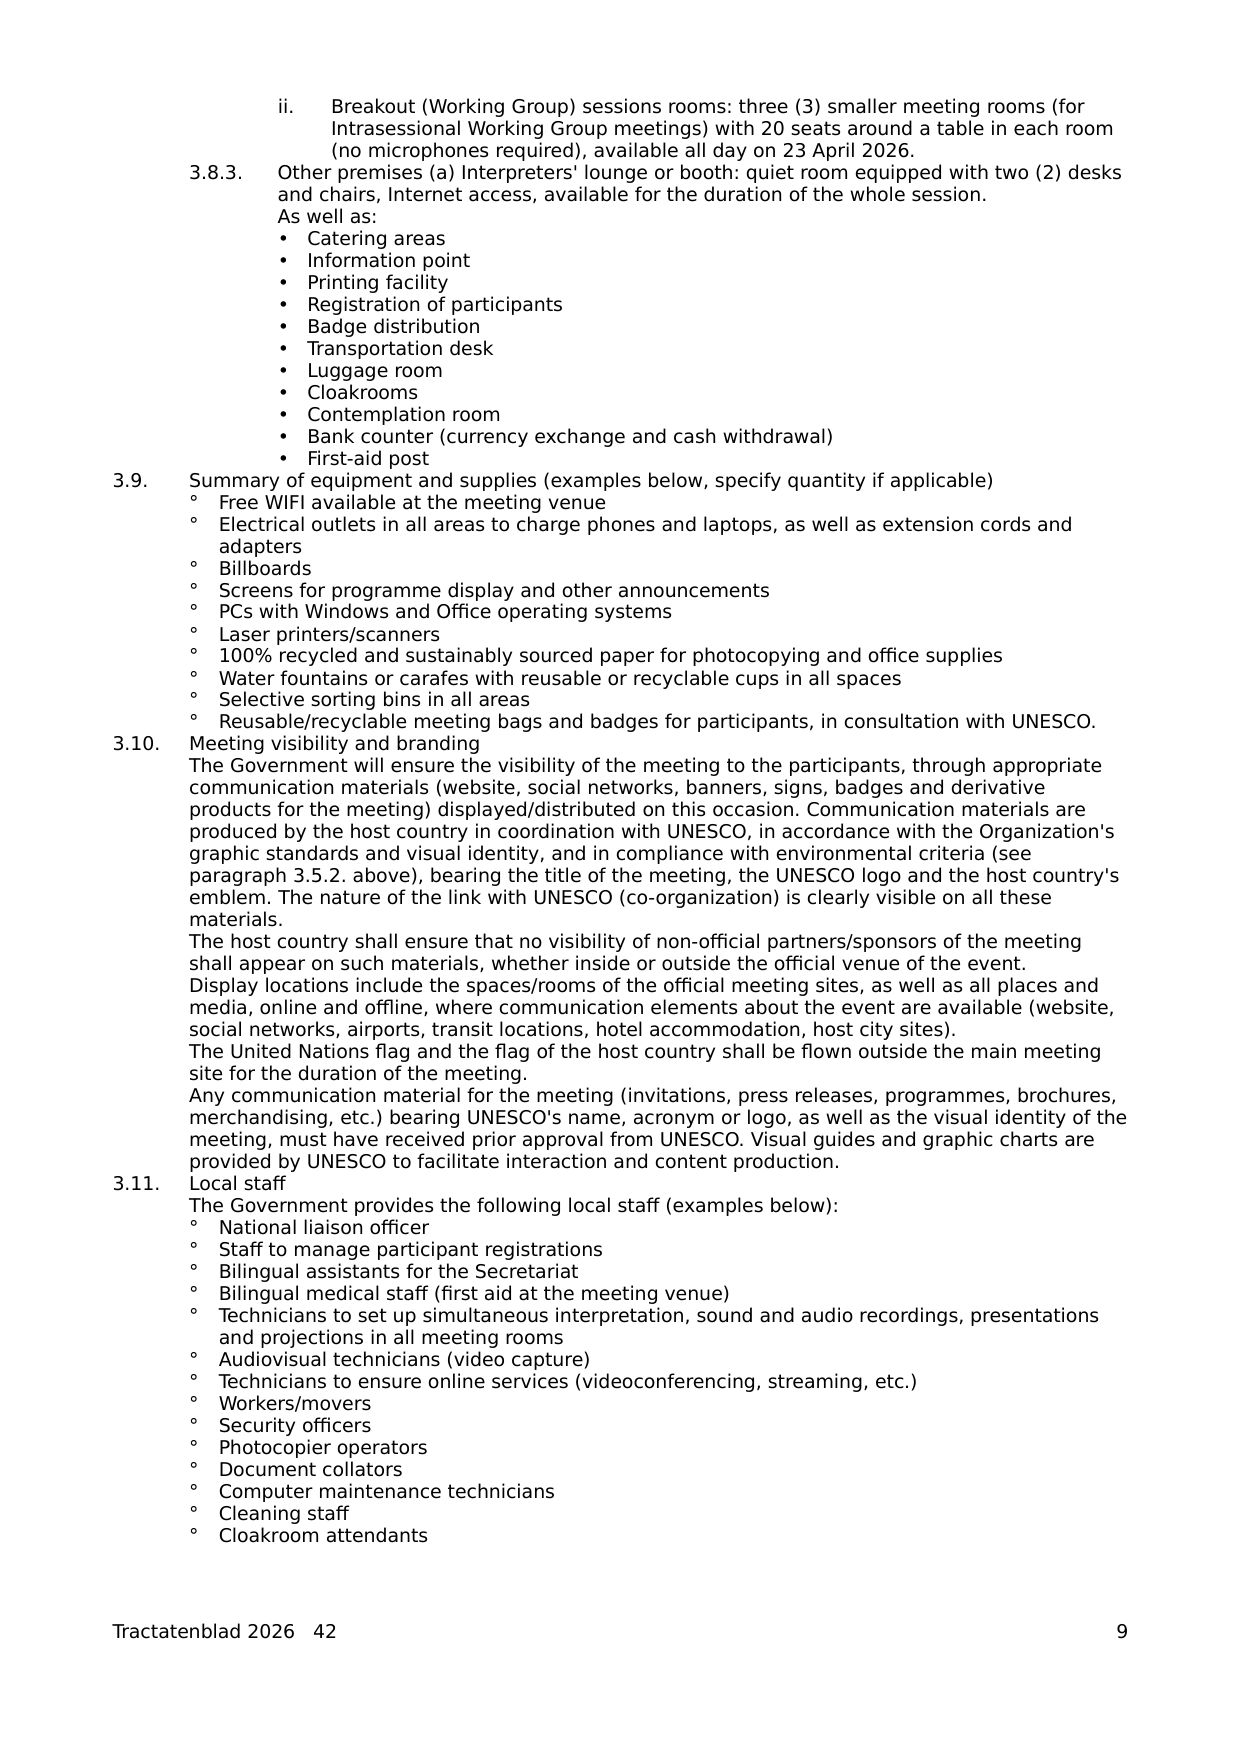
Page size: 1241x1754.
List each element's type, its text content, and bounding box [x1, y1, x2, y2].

text • Printing facility [278, 272, 1128, 294]
text • Transportation desk [278, 338, 1128, 360]
text ° Free WIFI available at the meeting venue [189, 492, 1128, 513]
text The Government provides the following local staff (examples below): [189, 1195, 1128, 1217]
text • Bank counter (currency exchange and cash withdrawal) [278, 426, 1128, 448]
text • First-aid post [278, 448, 1128, 469]
text ° Water fountains or carafes with reusable or recyclable cups in all spaces [189, 667, 1128, 689]
text Display locations include the spaces/rooms of the official meeting sites, as well as all places and media, online and offline, where communication elements about the event are available (website, social networks, airports, transit locations, hotel accommodation, host city sites). [189, 975, 1128, 1041]
text ° Reusable/recyclable meeting bags and badges for participants, in consultation with UNESCO. [189, 711, 1128, 733]
text ° Laser printers/scanners [189, 623, 1128, 645]
text • Cloakrooms [278, 382, 1128, 404]
text 3.11. Local staff [112, 1173, 1128, 1195]
text 3.9. Summary of equipment and supplies (examples below, specify quantity if applicable) [112, 469, 1128, 492]
text ° Audiovisual technicians (video capture) [189, 1349, 1128, 1371]
text The host country shall ensure that no visibility of non-official partners/sponsors of the meeting shall appear on such materials, whether inside or outside the official venue of the event. [189, 931, 1128, 975]
text ° Cleaning staff [189, 1503, 1128, 1524]
text As well as: [277, 206, 1128, 228]
text • Registration of participants [278, 294, 1128, 316]
text ° Workers/movers [189, 1393, 1128, 1415]
text The United Nations flag and the flag of the host country shall be flown outside the main meeting site for the duration of the meeting. [189, 1041, 1128, 1085]
text The Government will ensure the visibility of the meeting to the participants, through appropriate communication materials (website, social networks, banners, signs, badges and derivative products for the meeting) displayed/distributed on this occasion. Communication materials are produced by the host country in coordination with UNESCO, in accordance with the Organization's graphic standards and visual identity, and in compliance with environmental criteria (see paragraph 3.5.2. above), bearing the title of the meeting, the UNESCO logo and the host country's emblem. The nature of the link with UNESCO (co-organization) is clearly visible on all these materials. [189, 755, 1128, 931]
text ° Photocopier operators [189, 1437, 1128, 1459]
text ° Document collators [189, 1459, 1128, 1481]
text ° 100% recycled and sustainably sourced paper for photocopying and office supplies [189, 645, 1128, 667]
text ° PCs with Windows and Office operating systems [189, 601, 1128, 623]
text • Luggage room [278, 360, 1128, 382]
text • Contemplation room [278, 404, 1128, 426]
text 3.10. Meeting visibility and branding [112, 733, 1128, 755]
text ° Cloakroom attendants [189, 1524, 1128, 1547]
text ° Screens for programme display and other announcements [189, 579, 1128, 601]
text • Information point [278, 250, 1128, 272]
text • Catering areas [278, 228, 1128, 250]
text ° National liaison officer [189, 1217, 1128, 1239]
text ° Billboards [189, 557, 1128, 579]
text ° Electrical outlets in all areas to charge phones and laptops, as well as extension cords and adapters [189, 513, 1128, 557]
text • Badge distribution [278, 316, 1128, 338]
text ° Bilingual assistants for the Secretariat [189, 1261, 1128, 1283]
text ° Security officers [189, 1415, 1128, 1437]
text ° Computer maintenance technicians [189, 1481, 1128, 1503]
text ° Technicians to set up simultaneous interpretation, sound and audio recordings, presentations and projections in all meeting rooms [189, 1305, 1128, 1349]
text ° Bilingual medical staff (first aid at the meeting venue) [189, 1283, 1128, 1305]
text ° Selective sorting bins in all areas [189, 689, 1128, 711]
text ° Technicians to ensure online services (videoconferencing, streaming, etc.) [189, 1371, 1128, 1393]
text 3.8.3. Other premises (a) Interpreters' lounge or booth: quiet room equipped with two (2) desks and chairs, Internet access, available for the duration of the whole session. [189, 162, 1128, 206]
text ° Staff to manage participant registrations [189, 1239, 1128, 1261]
text ii. Breakout (Working Group) sessions rooms: three (3) smaller meeting rooms (for Intrasessional Working Group meetings) with 20 seats around a table in each room (no microphones required), available all day on 23 April 2026. [278, 96, 1128, 162]
text Any communication material for the meeting (invitations, press releases, programmes, brochures, merchandising, etc.) bearing UNESCO's name, acronym or logo, as well as the visual identity of the meeting, must have received prior approval from UNESCO. Visual guides and graphic charts are provided by UNESCO to facilitate interaction and content production. [189, 1085, 1128, 1173]
